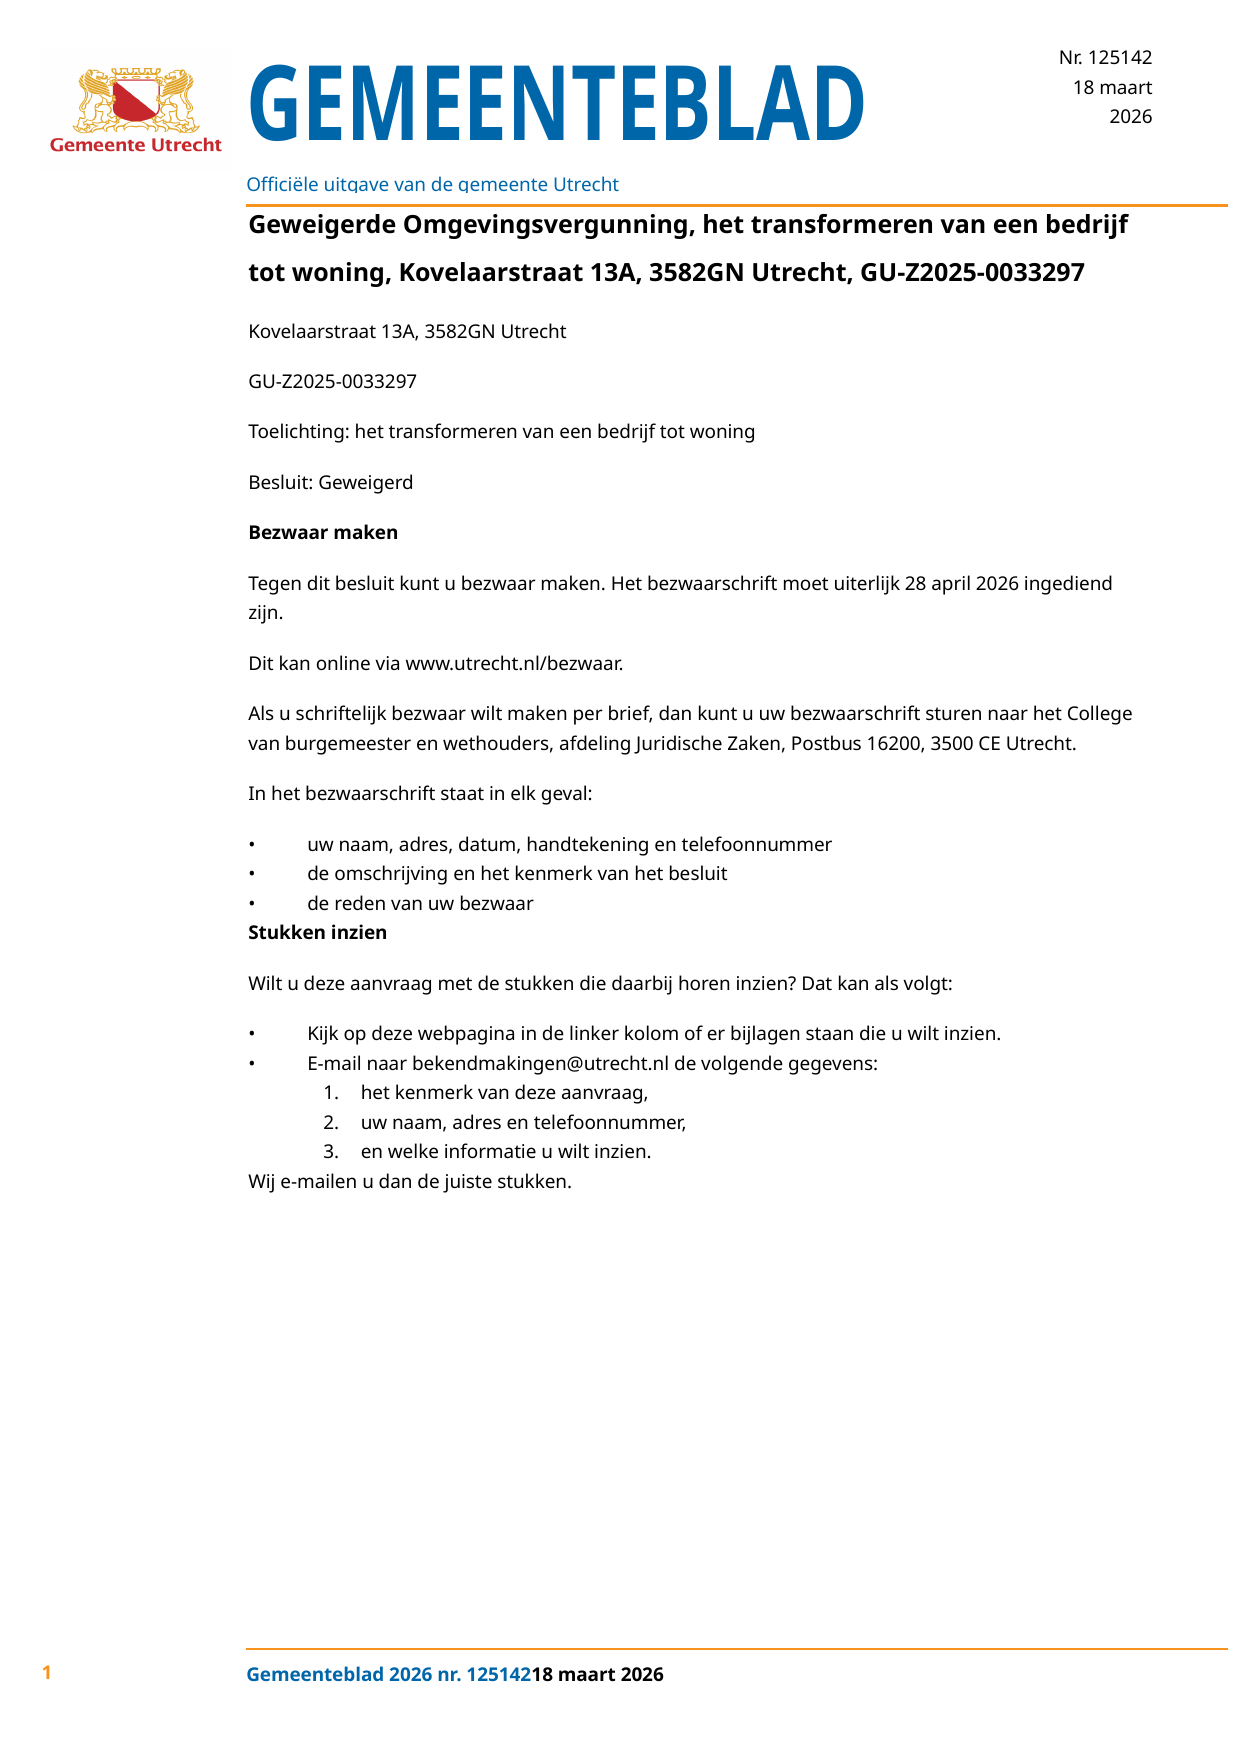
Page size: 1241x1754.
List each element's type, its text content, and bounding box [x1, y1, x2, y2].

picture [41, 47, 231, 172]
list de reden van uw bezwaar [248, 890, 1152, 916]
text Tegen dit besluit kunt u bezwaar maken. Het bezwaarschrift moet uiterlijk 28 april 2026 ingediend zijn. [248, 570, 1152, 625]
text GU-Z2025-0033297 [248, 368, 1152, 394]
list E-mail naar bekendmakingen@utrecht.nl de volgende gegevens: [248, 1050, 1152, 1076]
text Geweigerde Omgevingsvergunning, het transformeren van een bedrijf tot woning, Kovelaarstraat 13A, 3582GN Utrecht, GU-Z2025-0033297 [248, 207, 1152, 288]
list de omschrijving en het kenmerk van het besluit [248, 860, 1152, 886]
list en welke informatie u wilt inzien. [323, 1139, 1152, 1164]
text Bezwaar maken [248, 519, 1152, 545]
text Wilt u deze aanvraag met de stukken die daarbij horen inzien? Dat kan als volgt: [248, 970, 1152, 996]
text Dit kan online via www.utrecht.nl/bezwaar. [248, 650, 1152, 676]
text Toelichting: het transformeren van een bedrijf tot woning [248, 419, 1152, 444]
text In het bezwaarschrift staat in elk geval: [248, 780, 1152, 806]
list Kijk op deze webpagina in de linker kolom of er bijlagen staan die u wilt inzien. [248, 1020, 1152, 1046]
text Besluit: Geweigerd [248, 469, 1152, 495]
text Wij e-mailen u dan de juiste stukken. [248, 1168, 1152, 1194]
text Stukken inzien [248, 919, 1152, 945]
list het kenmerk van deze aanvraag, [323, 1079, 1152, 1105]
list uw naam, adres, datum, handtekening en telefoonnummer [248, 831, 1152, 857]
text Als u schriftelijk bezwaar wilt maken per brief, dan kunt u uw bezwaarschrift sturen naar het College van burgemeester en wethouders, afdeling Juridische Zaken, Postbus 16200, 3500 CE Utrecht. [248, 700, 1152, 756]
list uw naam, adres en telefoonnummer, [323, 1109, 1152, 1135]
text Kovelaarstraat 13A, 3582GN Utrecht [248, 318, 1152, 344]
